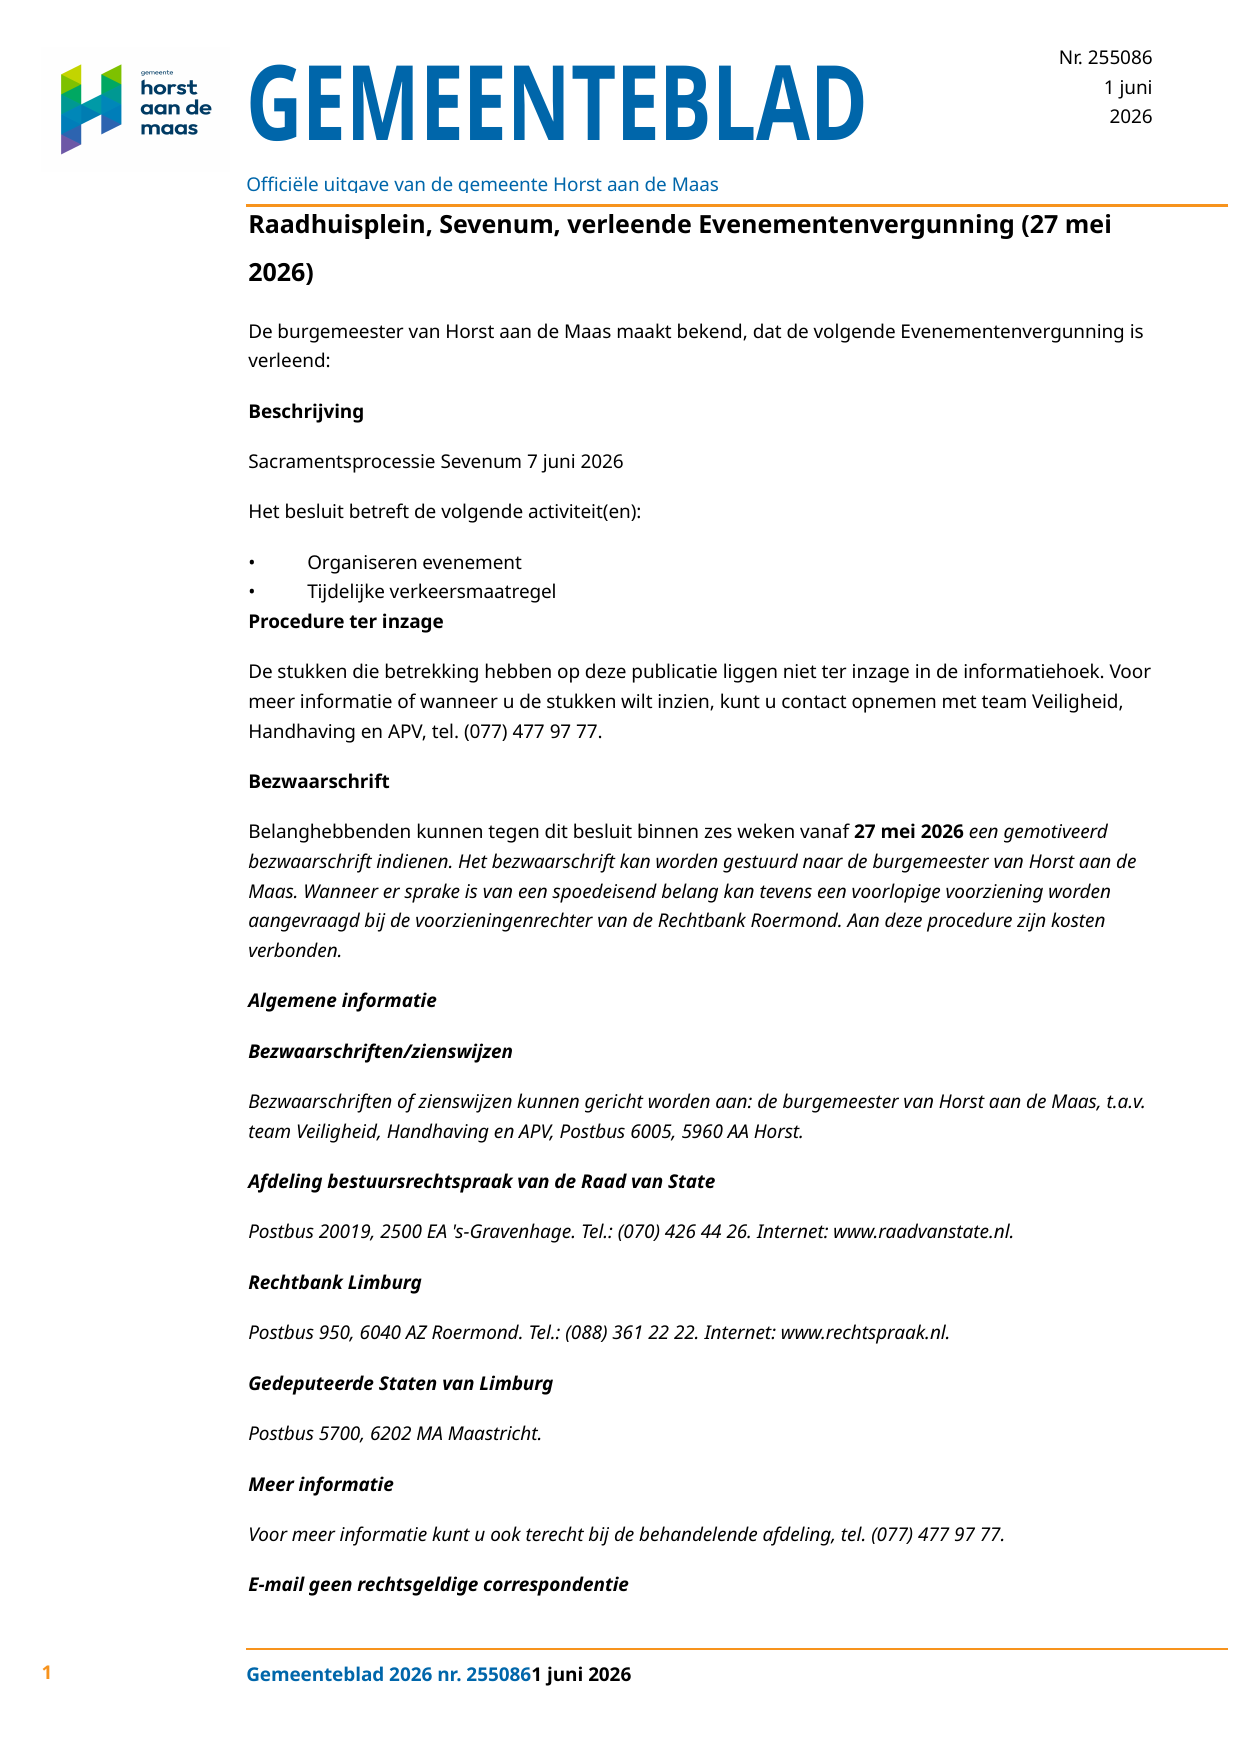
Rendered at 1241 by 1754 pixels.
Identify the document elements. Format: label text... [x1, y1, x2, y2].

text De stukken die betrekking hebben op deze publicatie liggen niet ter inzage in de informatiehoek. Voor meer informatie of wanneer u de stukken wilt inzien, kunt u contact opnemen met team Veiligheid, Handhaving en APV, tel. (077) 477 97 77. [248, 659, 1152, 744]
text Het besluit betreft de volgende activiteit(en): [248, 499, 1152, 524]
text Postbus 950, 6040 AZ Roermond. Tel.: (088) 361 22 22. Internet: www.rechtspraak.nl. [248, 1319, 1152, 1345]
text Procedure ter inzage [248, 608, 1152, 634]
list Tijdelijke verkeersmaatregel [248, 579, 1152, 604]
text Sacramentsprocessie Sevenum 7 juni 2026 [248, 448, 1152, 474]
text Beschrijving [248, 398, 1152, 424]
text Voor meer informatie kunt u ook terecht bij de behandelende afdeling, tel. (077) 477 97 77. [248, 1521, 1152, 1547]
text Bezwaarschriften of zienswijzen kunnen gericht worden aan: de burgemeester van Horst aan de Maas, t.a.v. team Veiligheid, Handhaving en APV, Postbus 6005, 5960 AA Horst. [248, 1088, 1152, 1144]
text Meer informatie [248, 1471, 1152, 1497]
text Gedeputeerde Staten van Limburg [248, 1370, 1152, 1396]
text Bezwaarschriften/zienswijzen [248, 1038, 1152, 1064]
picture [41, 47, 231, 172]
text E-mail geen rechtsgeldige correspondentie [248, 1572, 1152, 1597]
text Postbus 20019, 2500 EA 's-Gravenhage. Tel.: (070) 426 44 26. Internet: www.raadvanstate.nl. [248, 1219, 1152, 1244]
list Organiseren evenement [248, 549, 1152, 575]
text Afdeling bestuursrechtspraak van de Raad van State [248, 1168, 1152, 1194]
text Raadhuisplein, Sevenum, verleende Evenementenvergunning (27 mei 2026) [248, 207, 1152, 288]
text Bezwaarschrift [248, 768, 1152, 794]
text Postbus 5700, 6202 MA Maastricht. [248, 1420, 1152, 1446]
text Belanghebbenden kunnen tegen dit besluit binnen zes weken vanaf 27 mei 2026 een gemotiveerd bezwaarschrift indienen. Het bezwaarschrift kan worden gestuurd naar de burgemeester van Horst aan de Maas. Wanneer er sprake is van een spoedeisend belang kan tevens een voorlopige voorziening worden aangevraagd bij de voorzieningenrechter van de Rechtbank Roermond. Aan deze procedure zijn kosten verbonden. [248, 819, 1152, 963]
text Algemene informatie [248, 987, 1152, 1013]
text Rechtbank Limburg [248, 1269, 1152, 1295]
text De burgemeester van Horst aan de Maas maakt bekend, dat de volgende Evenementenvergunning is verleend: [248, 318, 1152, 373]
